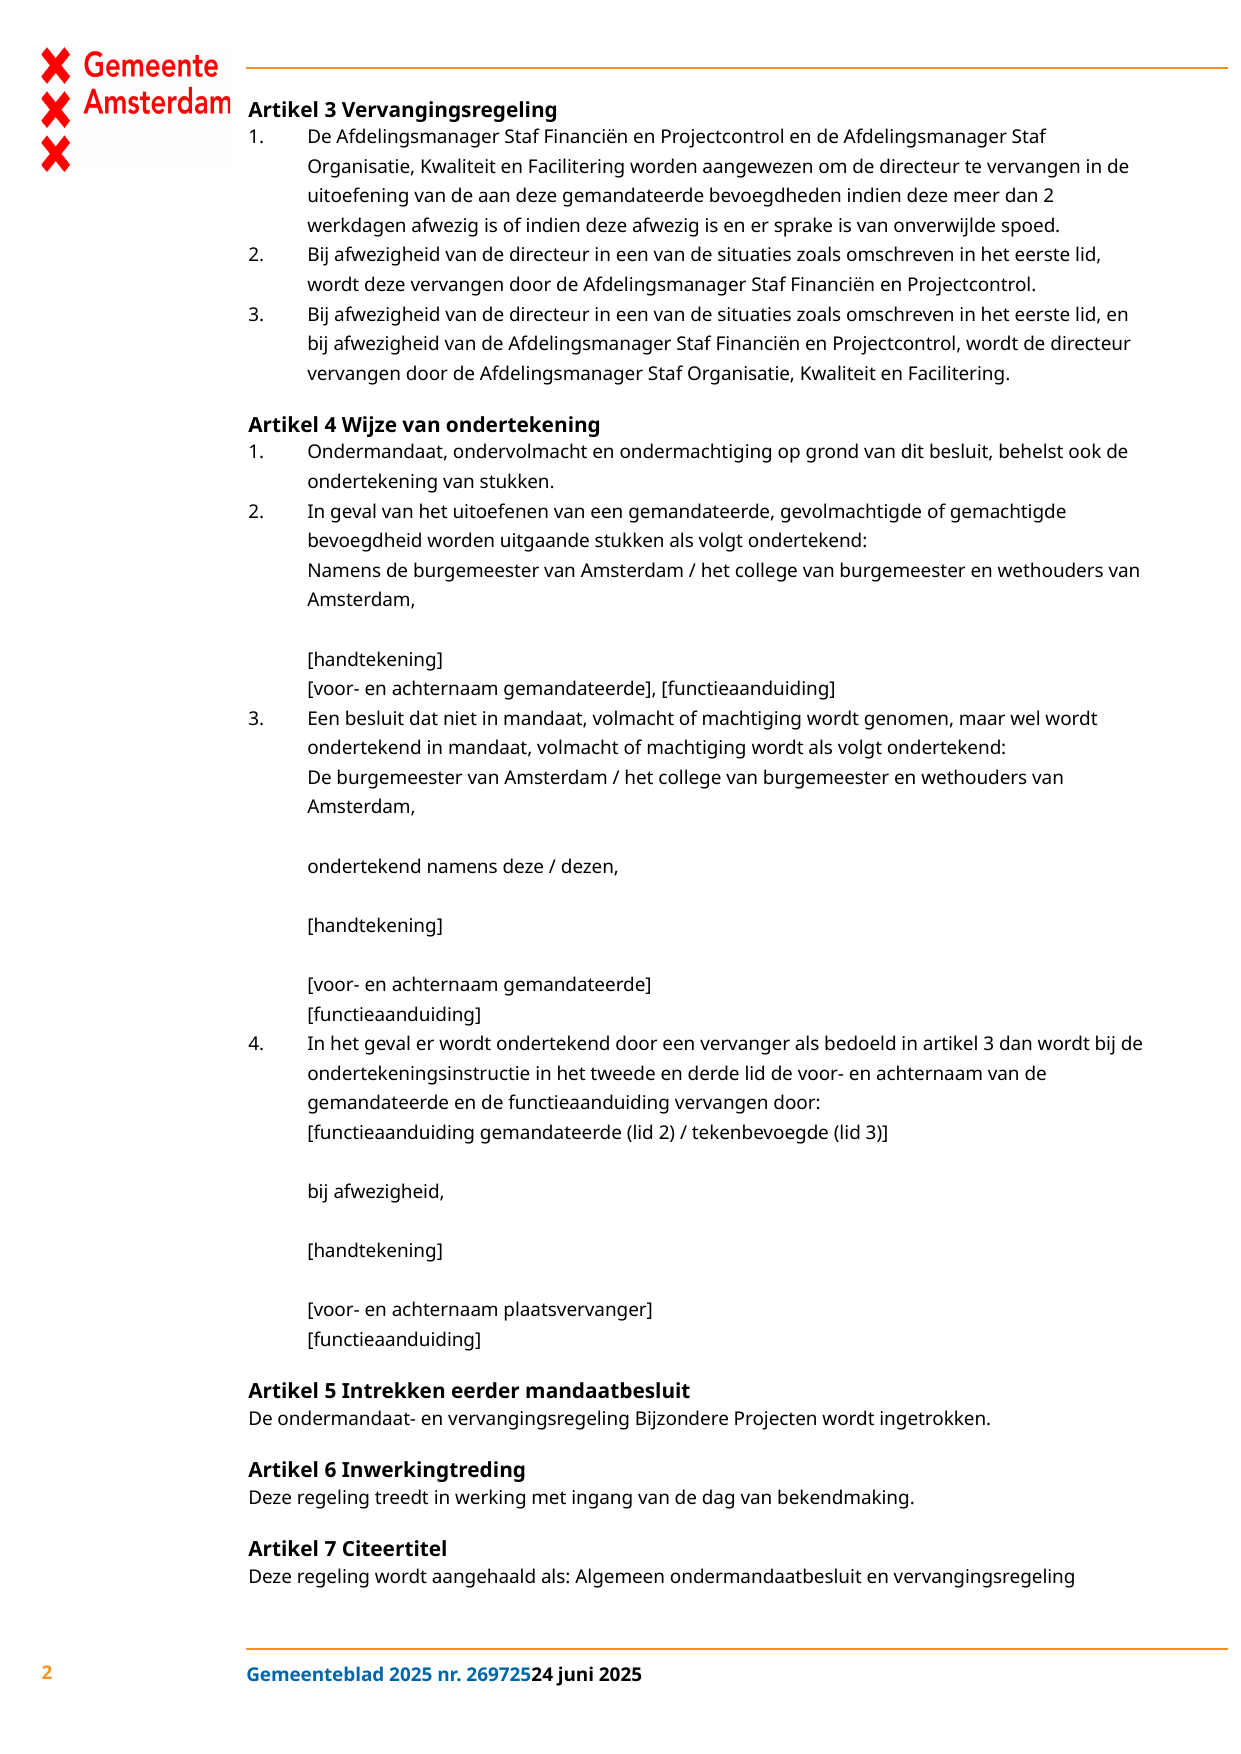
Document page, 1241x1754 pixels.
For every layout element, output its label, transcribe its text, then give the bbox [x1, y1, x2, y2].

list De burgemeester van Amsterdam / het college van burgemeester en wethouders van Amsterdam, [248, 764, 1152, 819]
list [handtekening] [248, 646, 1152, 672]
list Bij afwezigheid van de directeur in een van de situaties zoals omschreven in het eerste lid, en bij afwezigheid van de Afdelingsmanager Staf Financiën en Projectcontrol, wordt de directeur vervangen door de Afdelingsmanager Staf Organisatie, Kwaliteit en Facilitering. [248, 301, 1152, 386]
text Artikel 6 Inwerkingtreding [248, 1456, 1152, 1484]
list [handtekening] [248, 912, 1152, 938]
list [functieaanduiding gemandateerde (lid 2) / tekenbevoegde (lid 3)] [248, 1119, 1152, 1145]
picture [41, 47, 231, 172]
list ondertekend namens deze / dezen, [248, 853, 1152, 879]
text Artikel 7 Citeertitel [248, 1534, 1152, 1563]
list In het geval er wordt ondertekend door een vervanger als bedoeld in artikel 3 dan wordt bij de ondertekeningsinstructie in het tweede en derde lid de voor- en achternaam van de gemandateerde en de functieaanduiding vervangen door: [248, 1030, 1152, 1115]
list De Afdelingsmanager Staf Financiën en Projectcontrol en de Afdelingsmanager Staf Organisatie, Kwaliteit en Facilitering worden aangewezen om de directeur te vervangen in de uitoefening van de aan deze gemandateerde bevoegdheden indien deze meer dan 2 werkdagen afwezig is of indien deze afwezig is en er sprake is van onverwijlde spoed. [248, 123, 1152, 238]
list [voor- en achternaam gemandateerde], [functieaanduiding] [248, 675, 1152, 701]
text Artikel 3 Vervangingsregeling [248, 95, 1152, 123]
list [voor- en achternaam plaatsvervanger] [248, 1297, 1152, 1322]
text Deze regeling wordt aangehaald als: Algemeen ondermandaatbesluit en vervangingsregeling [248, 1563, 1152, 1588]
text De ondermandaat- en vervangingsregeling Bijzondere Projecten wordt ingetrokken. [248, 1405, 1152, 1431]
list Namens de burgemeester van Amsterdam / het college van burgemeester en wethouders van Amsterdam, [248, 557, 1152, 612]
list bij afwezigheid, [248, 1178, 1152, 1204]
list Een besluit dat niet in mandaat, volmacht of machtiging wordt genomen, maar wel wordt ondertekend in mandaat, volmacht of machtiging wordt als volgt ondertekend: [248, 705, 1152, 760]
list [functieaanduiding] [248, 1326, 1152, 1352]
text Artikel 5 Intrekken eerder mandaatbesluit [248, 1377, 1152, 1405]
text Artikel 4 Wijze van ondertekening [248, 410, 1152, 439]
text Deze regeling treedt in werking met ingang van de dag van bekendmaking. [248, 1484, 1152, 1510]
list Ondermandaat, ondervolmacht en ondermachtiging op grond van dit besluit, behelst ook de ondertekening van stukken. [248, 439, 1152, 494]
list [handtekening] [248, 1237, 1152, 1263]
list [voor- en achternaam gemandateerde] [248, 971, 1152, 997]
list In geval van het uitoefenen van een gemandateerde, gevolmachtigde of gemachtigde bevoegdheid worden uitgaande stukken als volgt ondertekend: [248, 498, 1152, 553]
list Bij afwezigheid van de directeur in een van de situaties zoals omschreven in het eerste lid, wordt deze vervangen door de Afdelingsmanager Staf Financiën en Projectcontrol. [248, 242, 1152, 297]
list [functieaanduiding] [248, 1001, 1152, 1027]
